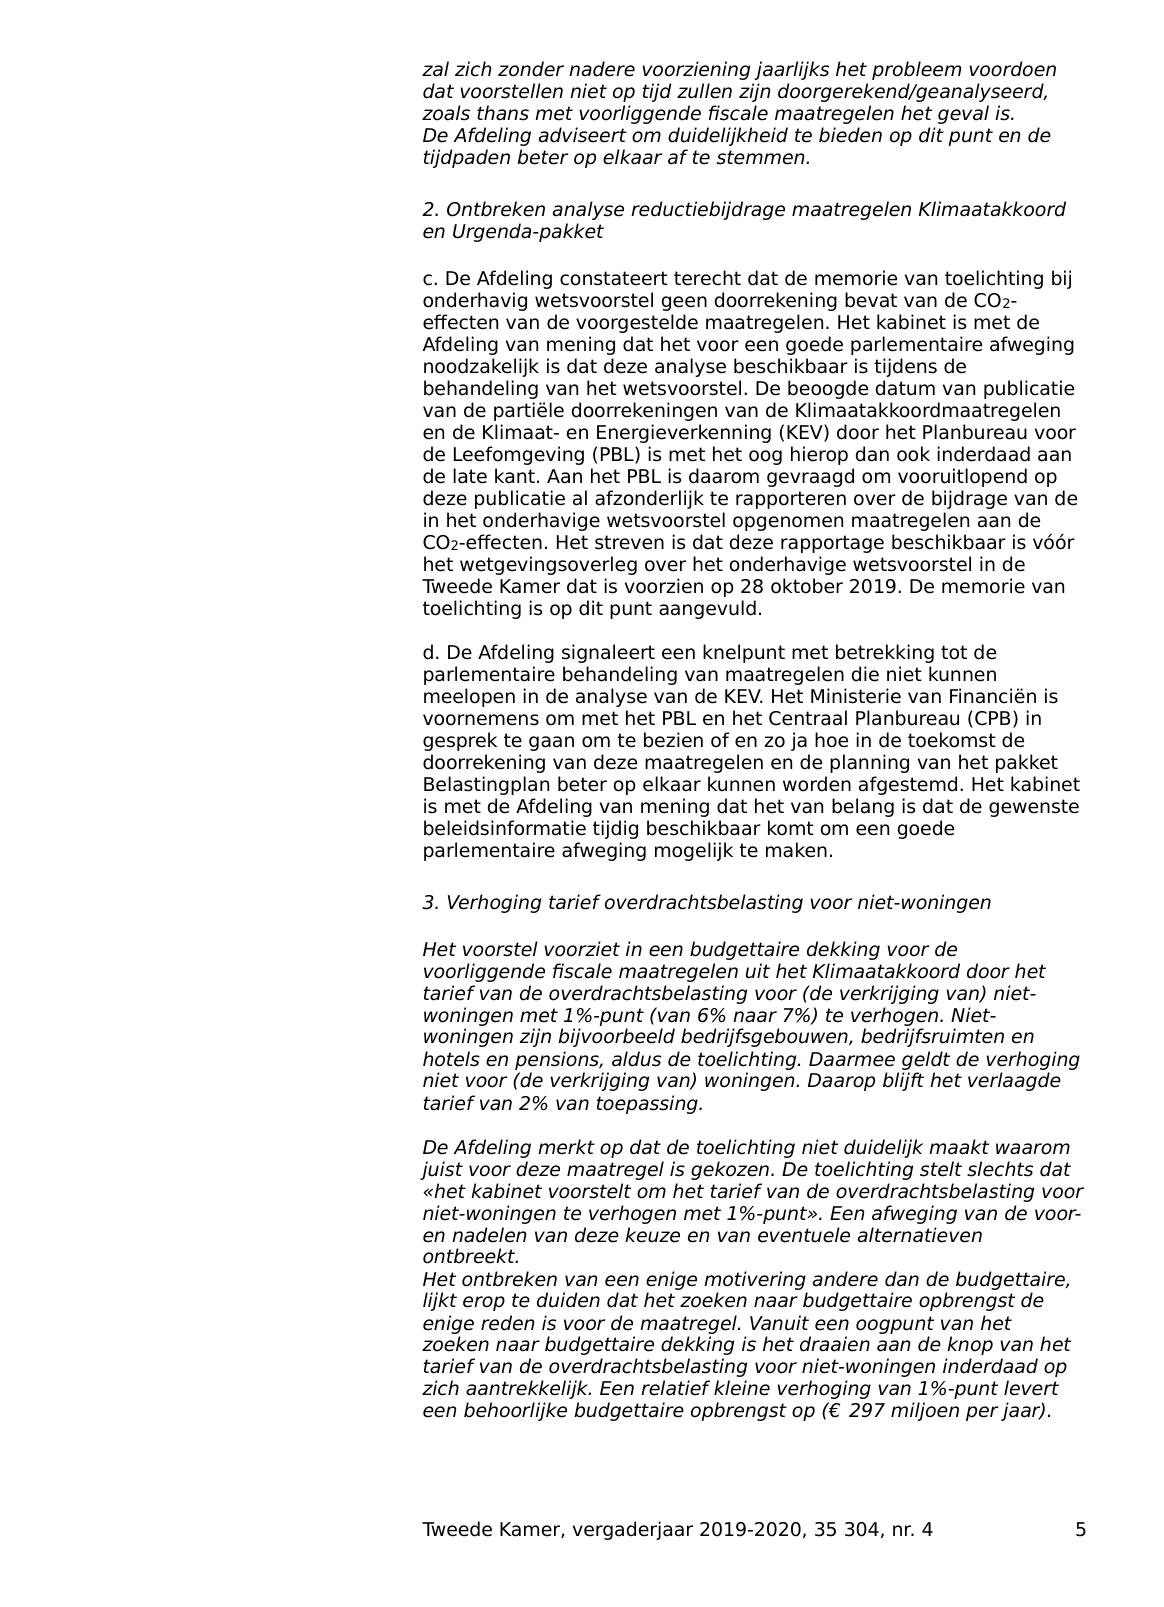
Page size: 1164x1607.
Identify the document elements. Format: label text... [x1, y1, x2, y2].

text Het ontbreken van een enige motivering andere dan de budgettaire, lijkt erop te duiden dat het zoeken naar budgettaire opbrengst de enige reden is voor de maatregel. Vanuit een oogpunt van het zoeken naar budgettaire dekking is het draaien aan de knop van het tarief van de overdrachtsbelasting voor niet-woningen inderdaad op zich aantrekkelijk. Een relatief kleine verhoging van 1%-punt levert een behoorlijke budgettaire opbrengst op (€ 297 miljoen per jaar). [422, 1268, 1087, 1422]
subtitle 2. Ontbreken analyse reductiebijdrage maatregelen Klimaatakkoord en Urgenda-pakket [422, 199, 1087, 243]
text De Afdeling adviseert om duidelijkheid te bieden op dit punt en de tijdpaden beter op elkaar af te stemmen. [422, 125, 1087, 169]
text De Afdeling merkt op dat de toelichting niet duidelijk maakt waarom juist voor deze maatregel is gekozen. De toelichting stelt slechts dat «het kabinet voorstelt om het tarief van de overdrachtsbelasting voor niet-woningen te verhogen met 1%-punt». Een afweging van de voor- en nadelen van deze keuze en van eventuele alternatieven ontbreekt. [422, 1137, 1087, 1268]
text Het voorstel voorziet in een budgettaire dekking voor de voorliggende fiscale maatregelen uit het Klimaatakkoord door het tarief van de overdrachtsbelasting voor (de verkrijging van) niet-woningen met 1%-punt (van 6% naar 7%) te verhogen. Niet-woningen zijn bijvoorbeeld bedrijfsgebouwen, bedrijfsruimten en hotels en pensions, aldus de toelichting. Daarmee geldt de verhoging niet voor (de verkrijging van) woningen. Daarop blijft het verlaagde tarief van 2% van toepassing. [422, 938, 1087, 1114]
text d. De Afdeling signaleert een knelpunt met betrekking tot de parlementaire behandeling van maatregelen die niet kunnen meelopen in de analyse van de KEV. Het Ministerie van Financiën is voornemens om met het PBL en het Centraal Planbureau (CPB) in gesprek te gaan om te bezien of en zo ja hoe in de toekomst de doorrekening van deze maatregelen en de planning van het pakket Belastingplan beter op elkaar kunnen worden afgestemd. Het kabinet is met de Afdeling van mening dat het van belang is dat de gewenste beleidsinformatie tijdig beschikbaar komt om een goede parlementaire afweging mogelijk te maken. [422, 642, 1087, 862]
text c. De Afdeling constateert terecht dat de memorie van toelichting bij onderhavig wetsvoorstel geen doorrekening bevat van de CO2-effecten van de voorgestelde maatregelen. Het kabinet is met de Afdeling van mening dat het voor een goede parlementaire afweging noodzakelijk is dat deze analyse beschikbaar is tijdens de behandeling van het wetsvoorstel. De beoogde datum van publicatie van de partiële doorrekeningen van de Klimaatakkoordmaatregelen en de Klimaat- en Energieverkenning (KEV) door het Planbureau voor de Leefomgeving (PBL) is met het oog hierop dan ook inderdaad aan de late kant. Aan het PBL is daarom gevraagd om vooruitlopend op deze publicatie al afzonderlijk te rapporteren over de bijdrage van de in het onderhavige wetsvoorstel opgenomen maatregelen aan de CO2-effecten. Het streven is dat deze rapportage beschikbaar is vóór het wetgevingsoverleg over het onderhavige wetsvoorstel in de Tweede Kamer dat is voorzien op 28 oktober 2019. De memorie van toelichting is op dit punt aangevuld. [422, 268, 1087, 619]
subtitle 3. Verhoging tarief overdrachtsbelasting voor niet-woningen [422, 892, 1087, 913]
text zal zich zonder nadere voorziening jaarlijks het probleem voordoen dat voorstellen niet op tijd zullen zijn doorgerekend/geanalyseerd, zoals thans met voorliggende fiscale maatregelen het geval is. [422, 59, 1087, 125]
